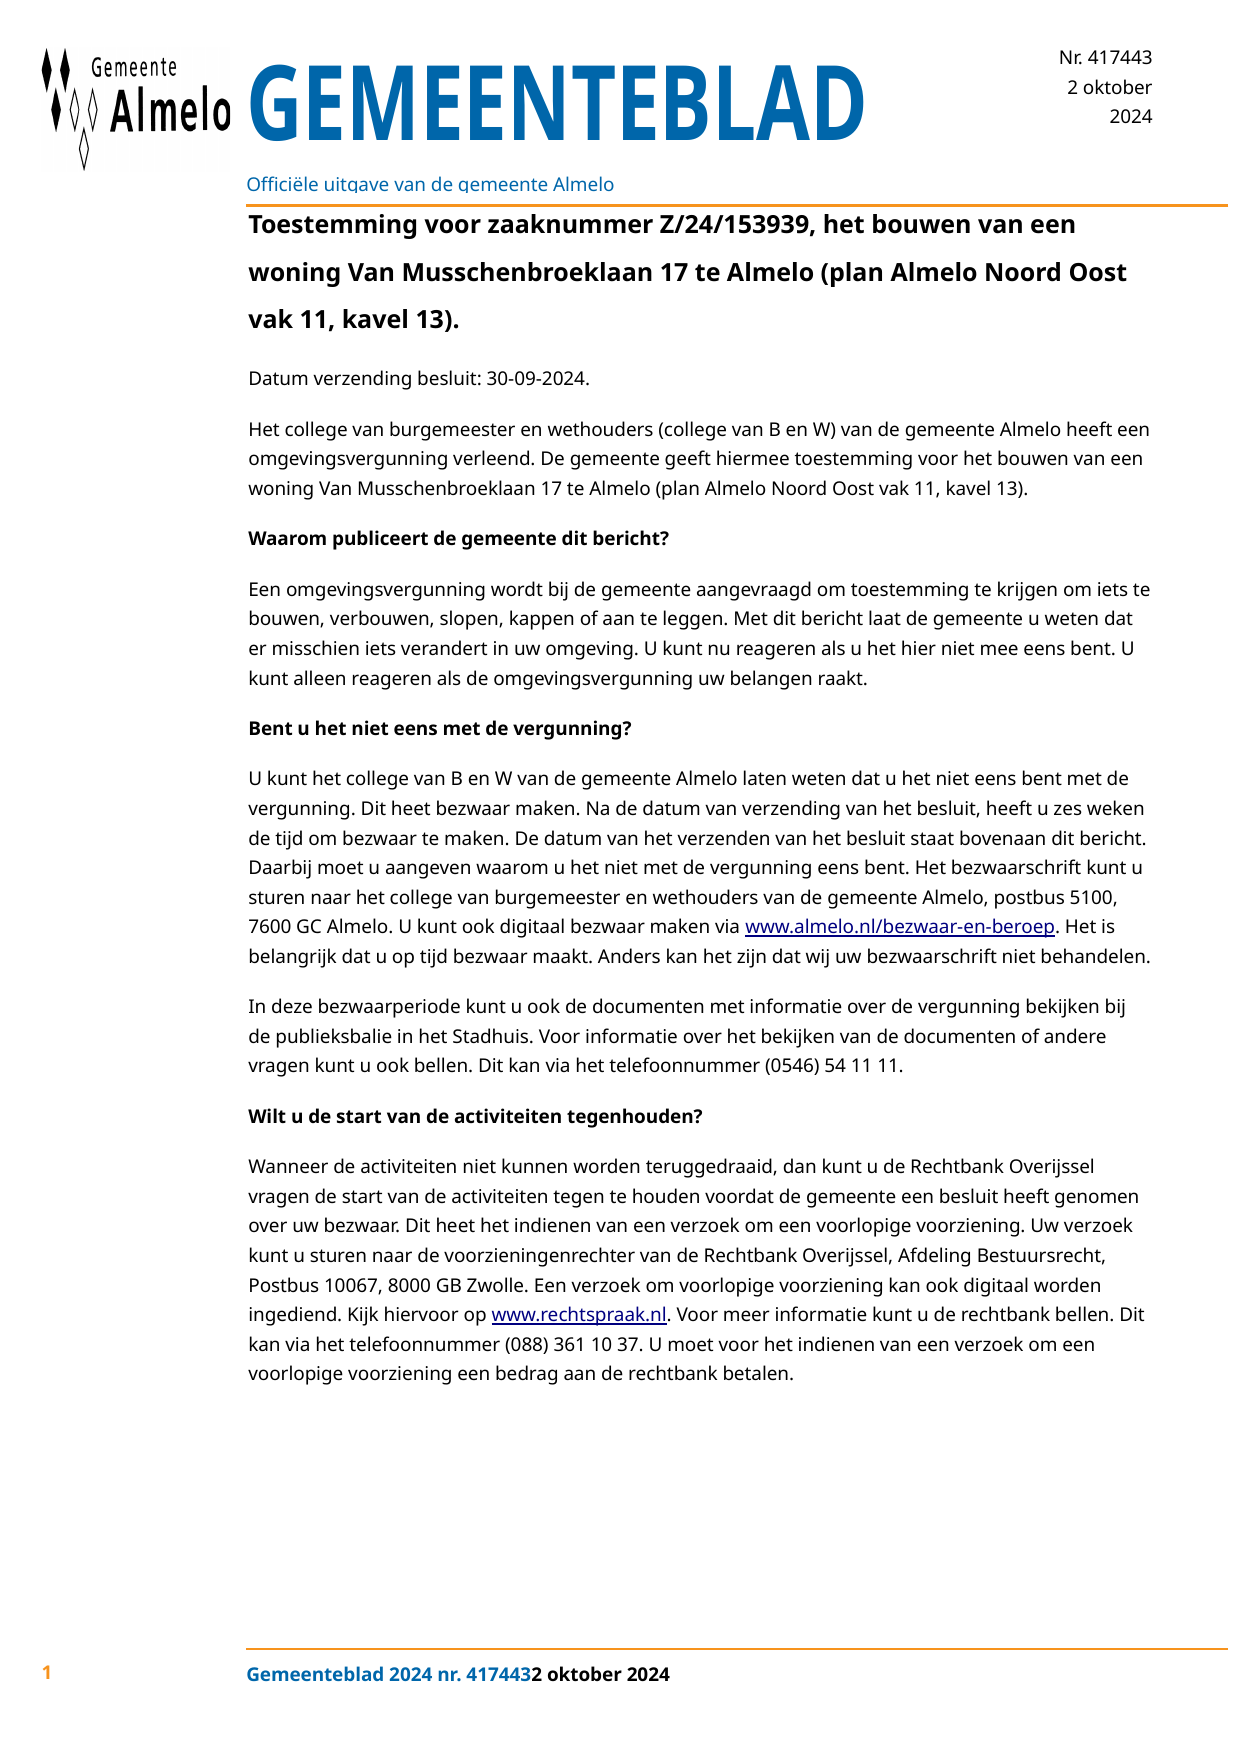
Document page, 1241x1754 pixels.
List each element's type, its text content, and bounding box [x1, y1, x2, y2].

text Datum verzending besluit: 30-09-2024. [248, 366, 1152, 391]
text In deze bezwaarperiode kunt u ook de documenten met informatie over de vergunning bekijken bij de publieksbalie in het Stadhuis. Voor informatie over het bekijken van de documenten of andere vragen kunt u ook bellen. Dit kan via het telefoonnummer (0546) 54 11 11. [248, 993, 1152, 1078]
text Wanneer de activiteiten niet kunnen worden teruggedraaid, dan kunt u de Rechtbank Overijssel vragen de start van de activiteiten tegen te houden voordat de gemeente een besluit heeft genomen over uw bezwaar. Dit heet het indienen van een verzoek om een voorlopige voorziening. Uw verzoek kunt u sturen naar de voorzieningenrechter van de Rechtbank Overijssel, Afdeling Bestuursrecht, Postbus 10067, 8000 GB Zwolle. Een verzoek om voorlopige voorziening kan ook digitaal worden ingediend. Kijk hiervoor op www.rechtspraak.nl. Voor meer informatie kunt u de rechtbank bellen. Dit kan via het telefoonnummer (088) 361 10 37. U moet voor het indienen van een verzoek om een voorlopige voorziening een bedrag aan de rechtbank betalen. [248, 1153, 1152, 1386]
text Een omgevingsvergunning wordt bij de gemeente aangevraagd om toestemming te krijgen om iets te bouwen, verbouwen, slopen, kappen of aan te leggen. Met dit bericht laat de gemeente u weten dat er misschien iets verandert in uw omgeving. U kunt nu reageren als u het hier niet mee eens bent. U kunt alleen reageren als de omgevingsvergunning uw belangen raakt. [248, 576, 1152, 690]
text Waarom publiceert de gemeente dit bericht? [248, 526, 1152, 551]
text Het college van burgemeester en wethouders (college van B en W) van de gemeente Almelo heeft een omgevingsvergunning verleend. De gemeente geeft hiermee toestemming voor het bouwen van een woning Van Musschenbroeklaan 17 te Almelo (plan Almelo Noord Oost vak 11, kavel 13). [248, 416, 1152, 501]
text Wilt u de start van de activiteiten tegenhouden? [248, 1103, 1152, 1129]
text Toestemming voor zaaknummer Z/24/153939, het bouwen van een woning Van Musschenbroeklaan 17 te Almelo (plan Almelo Noord Oost vak 11, kavel 13). [248, 207, 1152, 336]
text Bent u het niet eens met de vergunning? [248, 715, 1152, 741]
text U kunt het college van B en W van de gemeente Almelo laten weten dat u het niet eens bent met de vergunning. Dit heet bezwaar maken. Na de datum van verzending van het besluit, heeft u zes weken de tijd om bezwaar te maken. De datum van het verzenden van het besluit staat bovenaan dit bericht. Daarbij moet u aangeven waarom u het niet met de vergunning eens bent. Het bezwaarschrift kunt u sturen naar het college van burgemeester en wethouders van de gemeente Almelo, postbus 5100, 7600 GC Almelo. U kunt ook digitaal bezwaar maken via www.almelo.nl/bezwaar-en-beroep. Het is belangrijk dat u op tijd bezwaar maakt. Anders kan het zijn dat wij uw bezwaarschrift niet behandelen. [248, 766, 1152, 969]
picture [41, 47, 231, 172]
